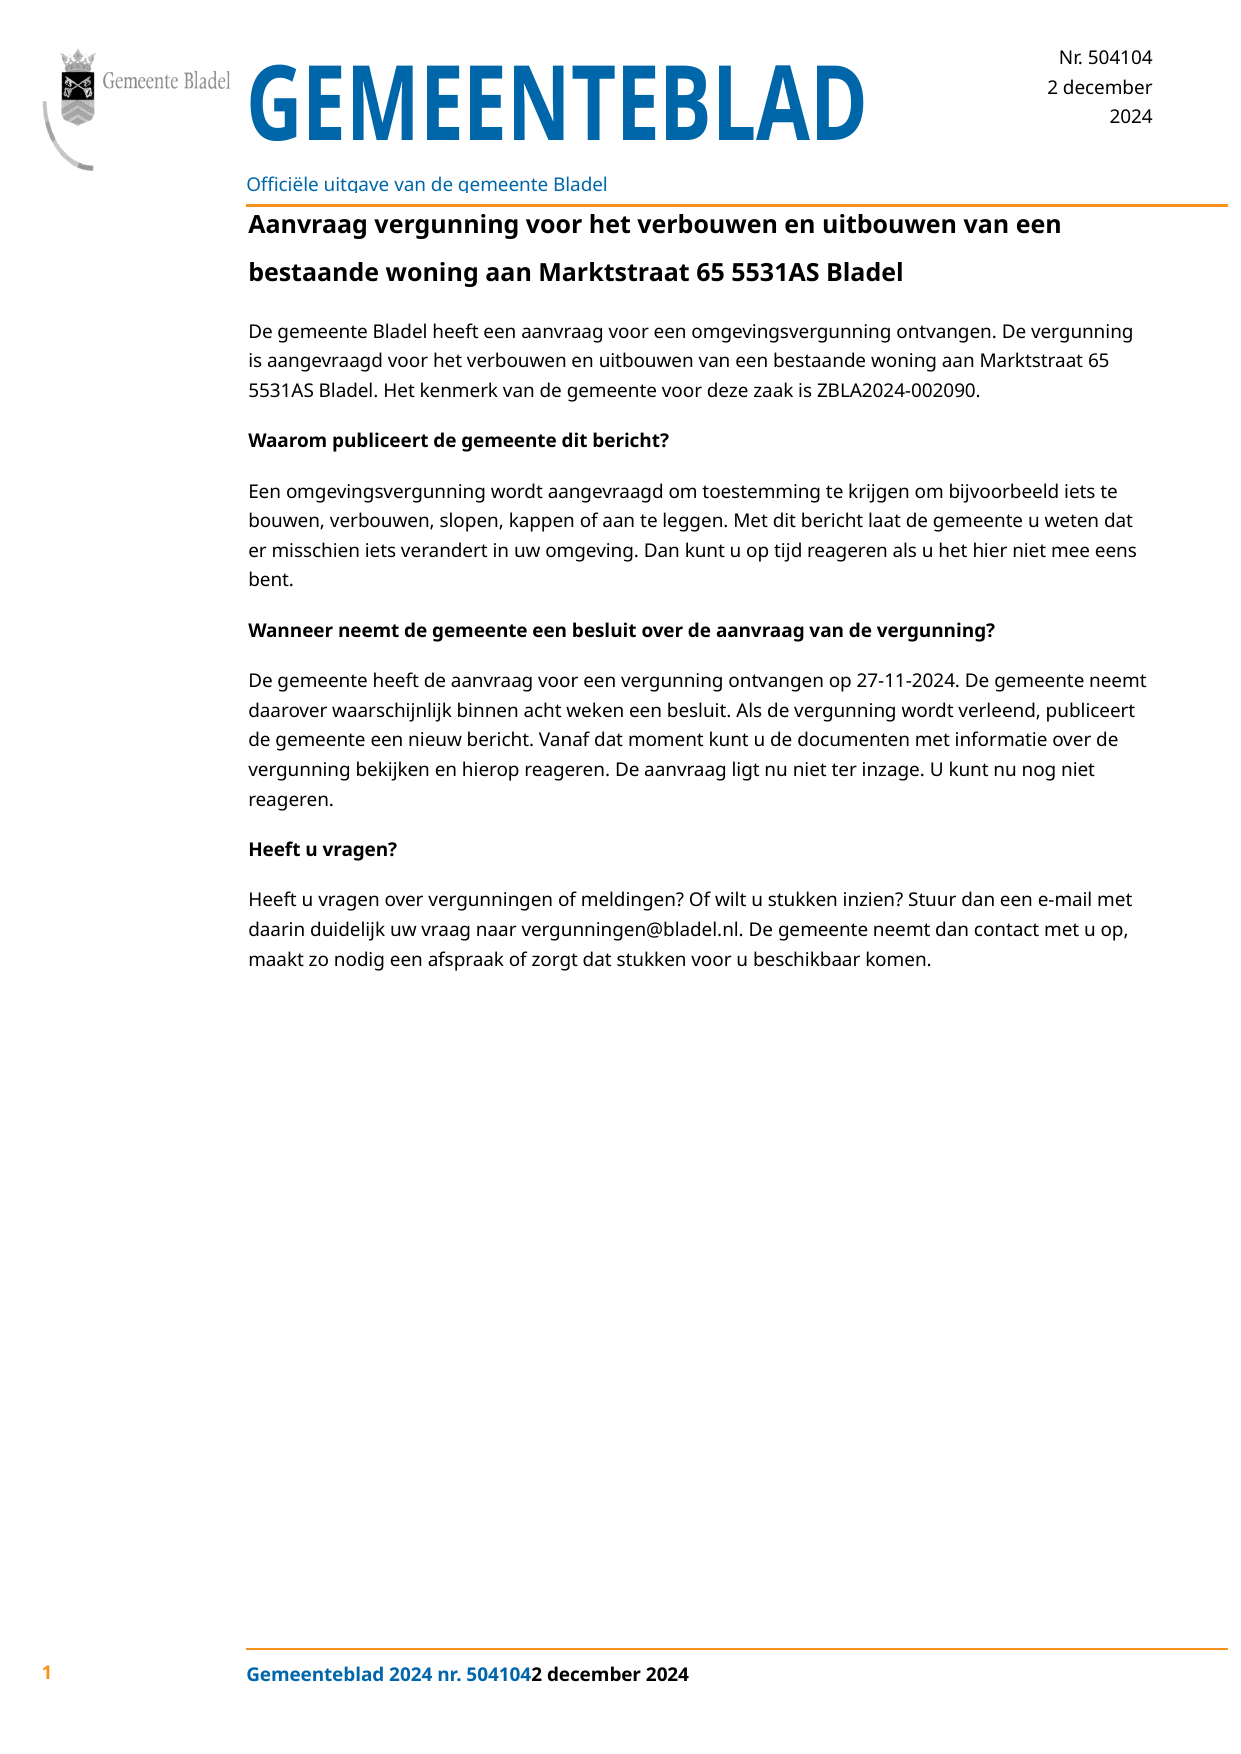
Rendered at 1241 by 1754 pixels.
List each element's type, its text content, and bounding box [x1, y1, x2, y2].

text De gemeente heeft de aanvraag voor een vergunning ontvangen op 27-11-2024. De gemeente neemt daarover waarschijnlijk binnen acht weken een besluit. Als de vergunning wordt verleend, publiceert de gemeente een nieuw bericht. Vanaf dat moment kunt u de documenten met informatie over de vergunning bekijken en hierop reageren. De aanvraag ligt nu niet ter inzage. U kunt nu nog niet reageren. [248, 667, 1152, 812]
text Aanvraag vergunning voor het verbouwen en uitbouwen van een bestaande woning aan Marktstraat 65 5531AS Bladel [248, 207, 1152, 288]
text Waarom publiceert de gemeente dit bericht? [248, 427, 1152, 453]
text Heeft u vragen? [248, 836, 1152, 862]
picture [41, 47, 231, 172]
text De gemeente Bladel heeft een aanvraag voor een omgevingsvergunning ontvangen. De vergunning is aangevraagd voor het verbouwen en uitbouwen van een bestaande woning aan Marktstraat 65 5531AS Bladel. Het kenmerk van de gemeente voor deze zaak is ZBLA2024-002090. [248, 318, 1152, 403]
text Heeft u vragen over vergunningen of meldingen? Of wilt u stukken inzien? Stuur dan een e-mail met daarin duidelijk uw vraag naar vergunningen@bladel.nl. De gemeente neemt dan contact met u op, maakt zo nodig een afspraak of zorgt dat stukken voor u beschikbaar komen. [248, 887, 1152, 972]
text Wanneer neemt de gemeente een besluit over de aanvraag van de vergunning? [248, 617, 1152, 643]
text Een omgevingsvergunning wordt aangevraagd om toestemming te krijgen om bijvoorbeeld iets te bouwen, verbouwen, slopen, kappen of aan te leggen. Met dit bericht laat de gemeente u weten dat er misschien iets verandert in uw omgeving. Dan kunt u op tijd reageren als u het hier niet mee eens bent. [248, 478, 1152, 592]
